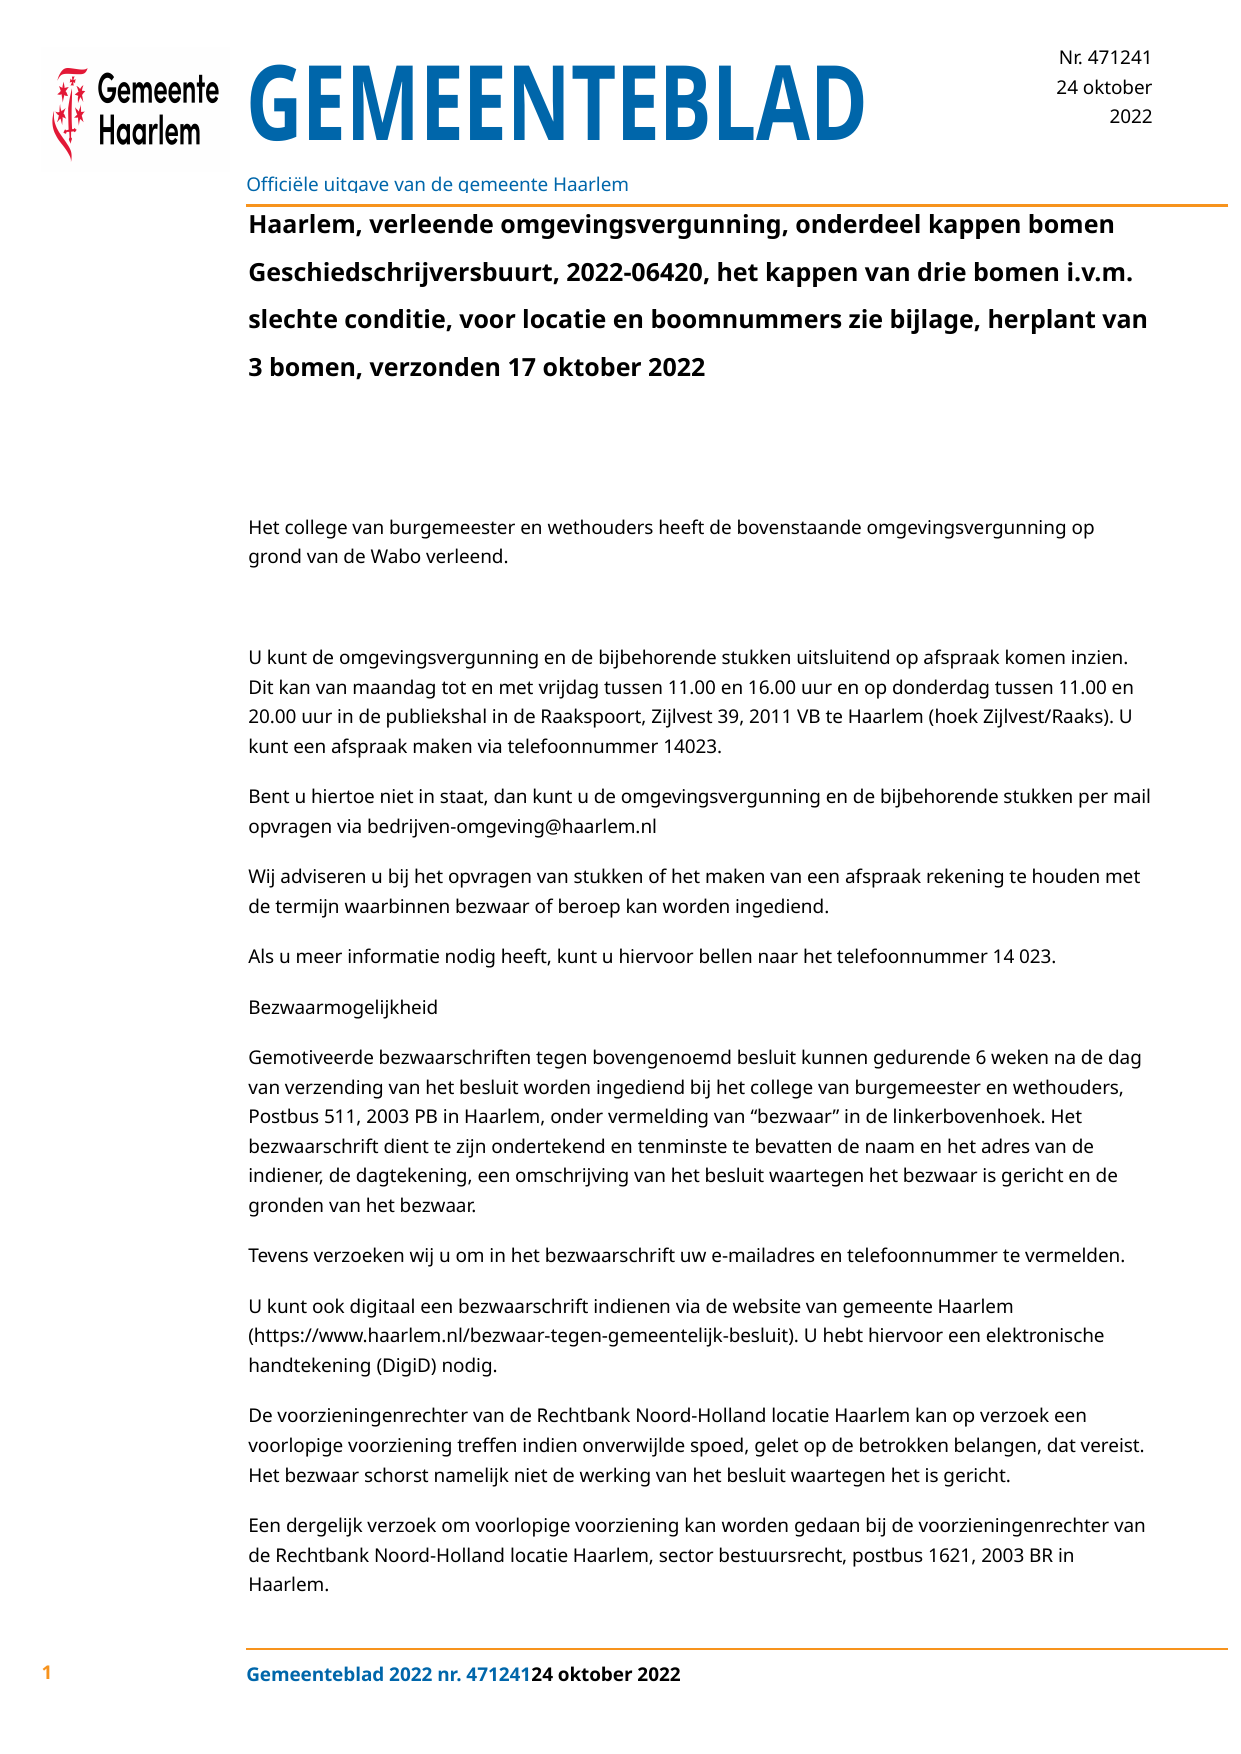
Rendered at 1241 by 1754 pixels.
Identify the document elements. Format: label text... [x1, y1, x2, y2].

text De voorzieningenrechter van de Rechtbank Noord-Holland locatie Haarlem kan op verzoek een voorlopige voorziening treffen indien onverwijlde spoed, gelet op de betrokken belangen, dat vereist. Het bezwaar schorst namelijk niet de werking van het besluit waartegen het is gericht. [248, 1403, 1152, 1488]
text Bezwaarmogelijkheid [248, 994, 1152, 1020]
text Bent u hiertoe niet in staat, dan kunt u de omgevingsvergunning en de bijbehorende stukken per mail opvragen via bedrijven-omgeving@haarlem.nl [248, 783, 1152, 839]
text Als u meer informatie nodig heeft, kunt u hiervoor bellen naar het telefoonnummer 14 023. [248, 943, 1152, 969]
text U kunt de omgevingsvergunning en de bijbehorende stukken uitsluitend op afspraak komen inzien. Dit kan van maandag tot en met vrijdag tussen 11.00 en 16.00 uur en op donderdag tussen 11.00 en 20.00 uur in de publiekshal in de Raakspoort, Zijlvest 39, 2011 VB te Haarlem (hoek Zijlvest/Raaks). U kunt een afspraak maken via telefoonnummer 14023. [248, 644, 1152, 759]
text Wij adviseren u bij het opvragen van stukken of het maken van een afspraak rekening te houden met de termijn waarbinnen bezwaar of beroep kan worden ingediend. [248, 863, 1152, 919]
text Het college van burgemeester en wethouders heeft de bovenstaande omgevingsvergunning op grond van de Wabo verleend. [248, 514, 1152, 569]
text U kunt ook digitaal een bezwaarschrift indienen via de website van gemeente Haarlem (https://www.haarlem.nl/bezwaar-tegen-gemeentelijk-besluit). U hebt hiervoor een elektronische handtekening (DigiD) nodig. [248, 1293, 1152, 1378]
text Haarlem, verleende omgevingsvergunning, onderdeel kappen bomen Geschiedschrijversbuurt, 2022-06420, het kappen van drie bomen i.v.m. slechte conditie, voor locatie en boomnummers zie bijlage, herplant van 3 bomen, verzonden 17 oktober 2022 [248, 207, 1152, 384]
text Tevens verzoeken wij u om in het bezwaarschrift uw e-mailadres en telefoonnummer te vermelden. [248, 1243, 1152, 1268]
text Een dergelijk verzoek om voorlopige voorziening kan worden gedaan bij de voorzieningenrechter van de Rechtbank Noord-Holland locatie Haarlem, sector bestuursrecht, postbus 1621, 2003 BR in Haarlem. [248, 1512, 1152, 1597]
text Gemotiveerde bezwaarschriften tegen bovengenoemd besluit kunnen gedurende 6 weken na de dag van verzending van het besluit worden ingediend bij het college van burgemeester en wethouders, Postbus 511, 2003 PB in Haarlem, onder vermelding van “bezwaar” in de linkerbovenhoek. Het bezwaarschrift dient te zijn ondertekend en tenminste te bevatten de naam en het adres van de indiener, de dagtekening, een omschrijving van het besluit waartegen het bezwaar is gericht en de gronden van het bezwaar. [248, 1044, 1152, 1218]
picture [41, 47, 231, 172]
